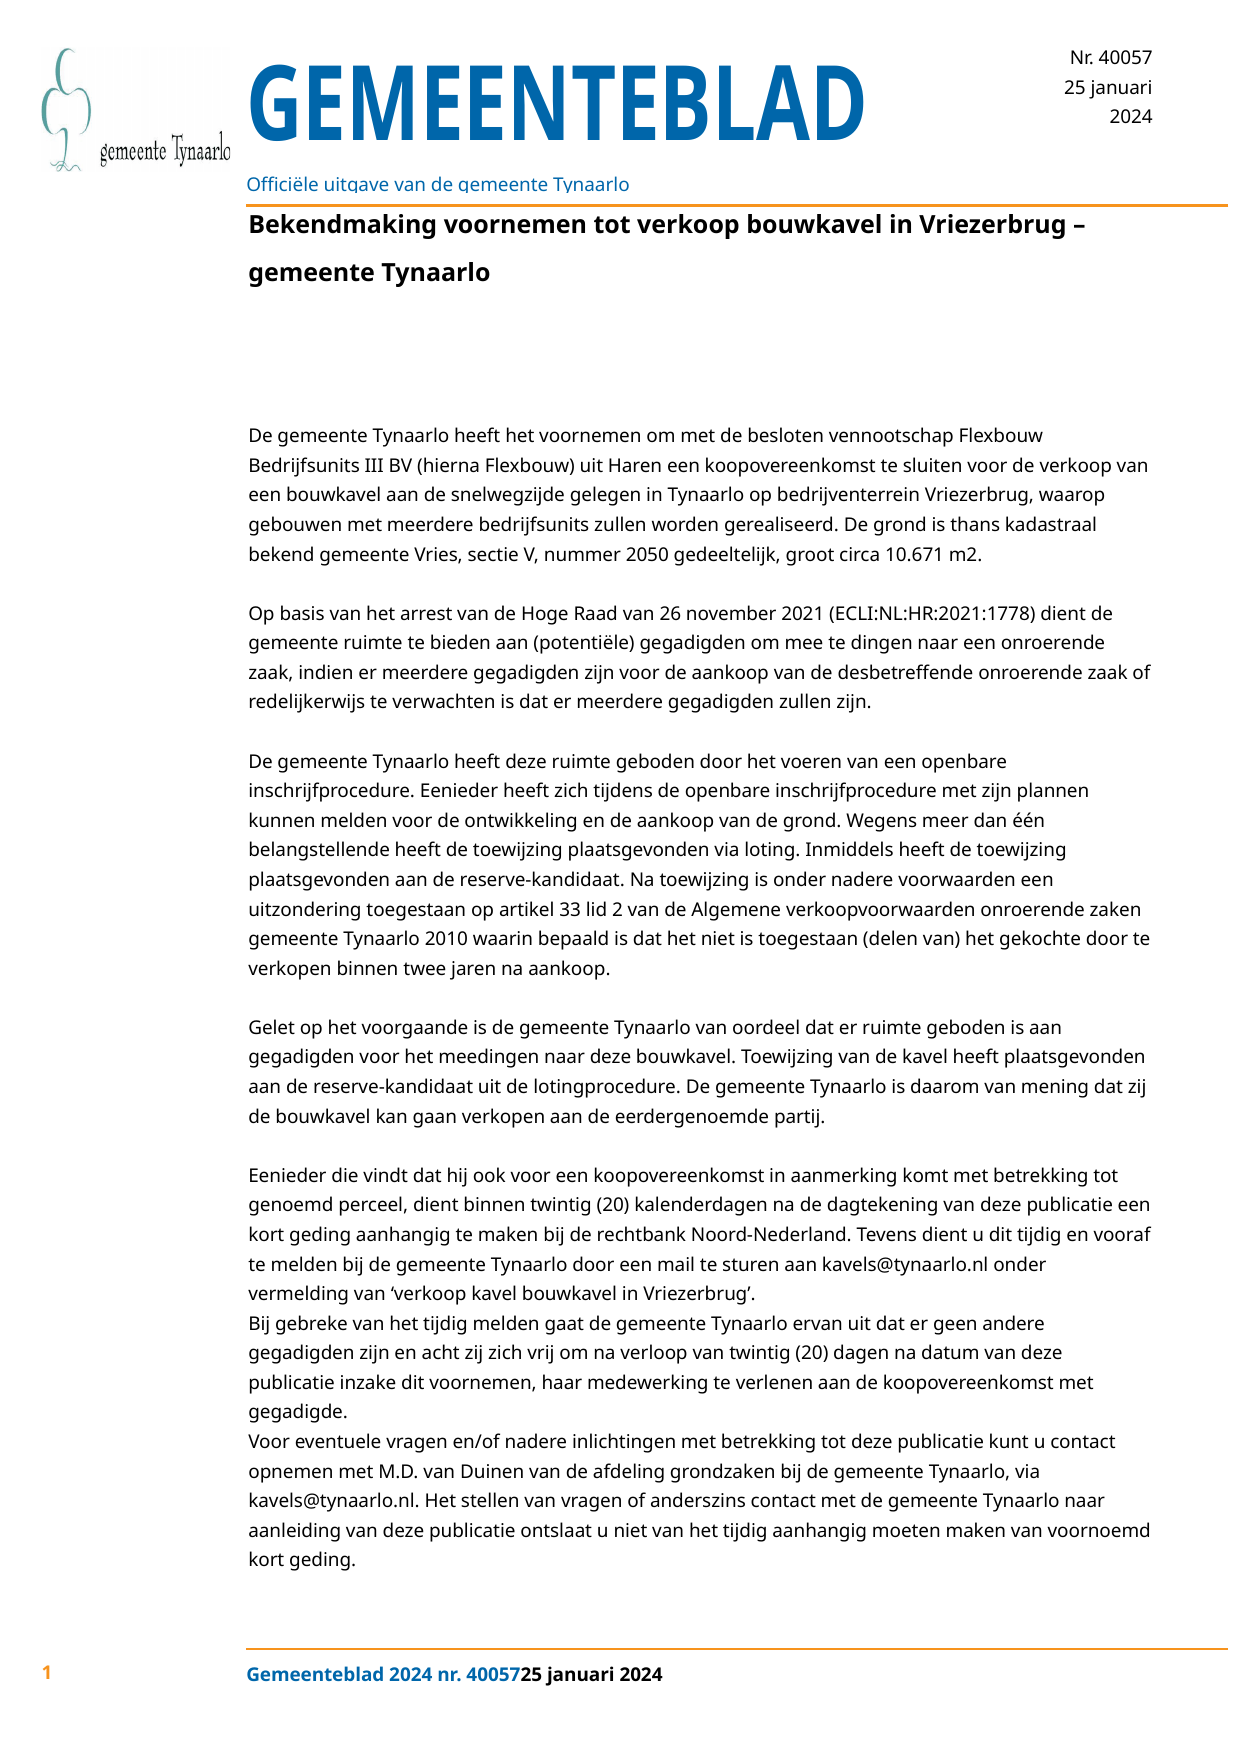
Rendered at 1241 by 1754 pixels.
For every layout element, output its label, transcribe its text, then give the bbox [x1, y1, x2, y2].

text Gelet op het voorgaande is de gemeente Tynaarlo van oordeel dat er ruimte geboden is aan gegadigden voor het meedingen naar deze bouwkavel. Toewijzing van de kavel heeft plaatsgevonden aan de reserve-kandidaat uit de lotingprocedure. De gemeente Tynaarlo is daarom van mening dat zij de bouwkavel kan gaan verkopen aan de eerdergenoemde partij. [248, 1014, 1152, 1129]
text Bekendmaking voornemen tot verkoop bouwkavel in Vriezerbrug – gemeente Tynaarlo [248, 207, 1152, 288]
text Bij gebreke van het tijdig melden gaat de gemeente Tynaarlo ervan uit dat er geen andere gegadigden zijn en acht zij zich vrij om na verloop van twintig (20) dagen na datum van deze publicatie inzake dit voornemen, haar medewerking te verlenen aan de koopovereenkomst met gegadigde. [248, 1310, 1152, 1424]
picture [41, 47, 231, 172]
text Eenieder die vindt dat hij ook voor een koopovereenkomst in aanmerking komt met betrekking tot genoemd perceel, dient binnen twintig (20) kalenderdagen na de dagtekening van deze publicatie een kort geding aanhangig te maken bij de rechtbank Noord-Nederland. Tevens dient u dit tijdig en vooraf te melden bij de gemeente Tynaarlo door een mail te sturen aan kavels@tynaarlo.nl onder vermelding van ‘verkoop kavel bouwkavel in Vriezerbrug’. [248, 1162, 1152, 1306]
text Op basis van het arrest van de Hoge Raad van 26 november 2021 (ECLI:NL:HR:2021:1778) dient de gemeente ruimte te bieden aan (potentiële) gegadigden om mee te dingen naar een onroerende zaak, indien er meerdere gegadigden zijn voor de aankoop van de desbetreffende onroerende zaak of redelijkerwijs te verwachten is dat er meerdere gegadigden zullen zijn. [248, 600, 1152, 714]
text Voor eventuele vragen en/of nadere inlichtingen met betrekking tot deze publicatie kunt u contact opnemen met M.D. van Duinen van de afdeling grondzaken bij de gemeente Tynaarlo, via kavels@tynaarlo.nl. Het stellen van vragen of anderszins contact met de gemeente Tynaarlo naar aanleiding van deze publicatie ontslaat u niet van het tijdig aanhangig moeten maken van voornoemd kort geding. [248, 1428, 1152, 1572]
text De gemeente Tynaarlo heeft deze ruimte geboden door het voeren van een openbare inschrijfprocedure. Eenieder heeft zich tijdens de openbare inschrijfprocedure met zijn plannen kunnen melden voor de ontwikkeling en de aankoop van de grond. Wegens meer dan één belangstellende heeft de toewijzing plaatsgevonden via loting. Inmiddels heeft de toewijzing plaatsgevonden aan de reserve-kandidaat. Na toewijzing is onder nadere voorwaarden een uitzondering toegestaan op artikel 33 lid 2 van de Algemene verkoopvoorwaarden onroerende zaken gemeente Tynaarlo 2010 waarin bepaald is dat het niet is toegestaan (delen van) het gekochte door te verkopen binnen twee jaren na aankoop. [248, 748, 1152, 981]
text De gemeente Tynaarlo heeft het voornemen om met de besloten vennootschap Flexbouw Bedrijfsunits III BV (hierna Flexbouw) uit Haren een koopovereenkomst te sluiten voor de verkoop van een bouwkavel aan de snelwegzijde gelegen in Tynaarlo op bedrijventerrein Vriezerbrug, waarop gebouwen met meerdere bedrijfsunits zullen worden gerealiseerd. De grond is thans kadastraal bekend gemeente Vries, sectie V, nummer 2050 gedeeltelijk, groot circa 10.671 m2. [248, 422, 1152, 567]
